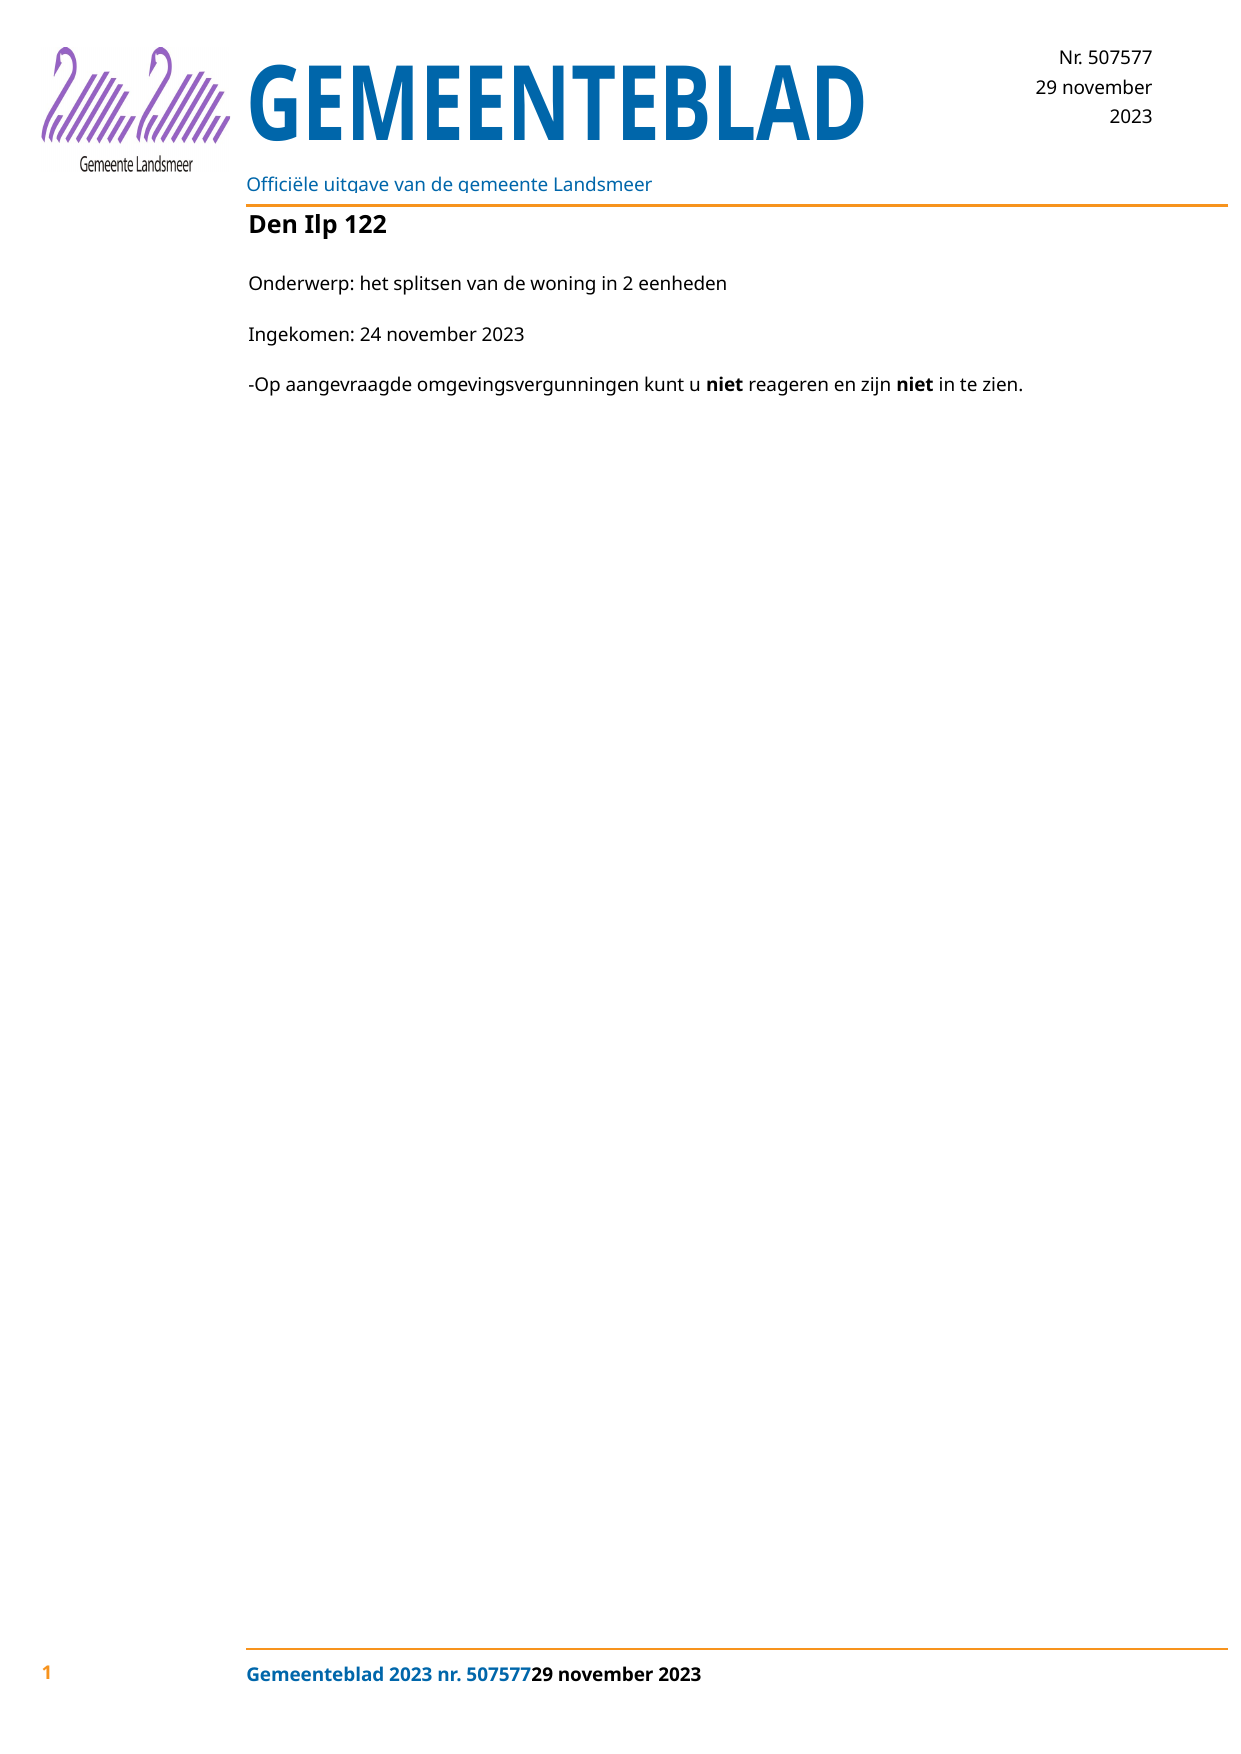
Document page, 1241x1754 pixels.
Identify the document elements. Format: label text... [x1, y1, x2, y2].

text Onderwerp: het splitsen van de woning in 2 eenheden [248, 270, 1152, 296]
picture [41, 47, 231, 172]
text -Op aangevraagde omgevingsvergunningen kunt u niet reageren en zijn niet in te zien. [248, 371, 1152, 397]
text Ingekomen: 24 november 2023 [248, 321, 1152, 346]
text Den Ilp 122 [248, 207, 1152, 241]
